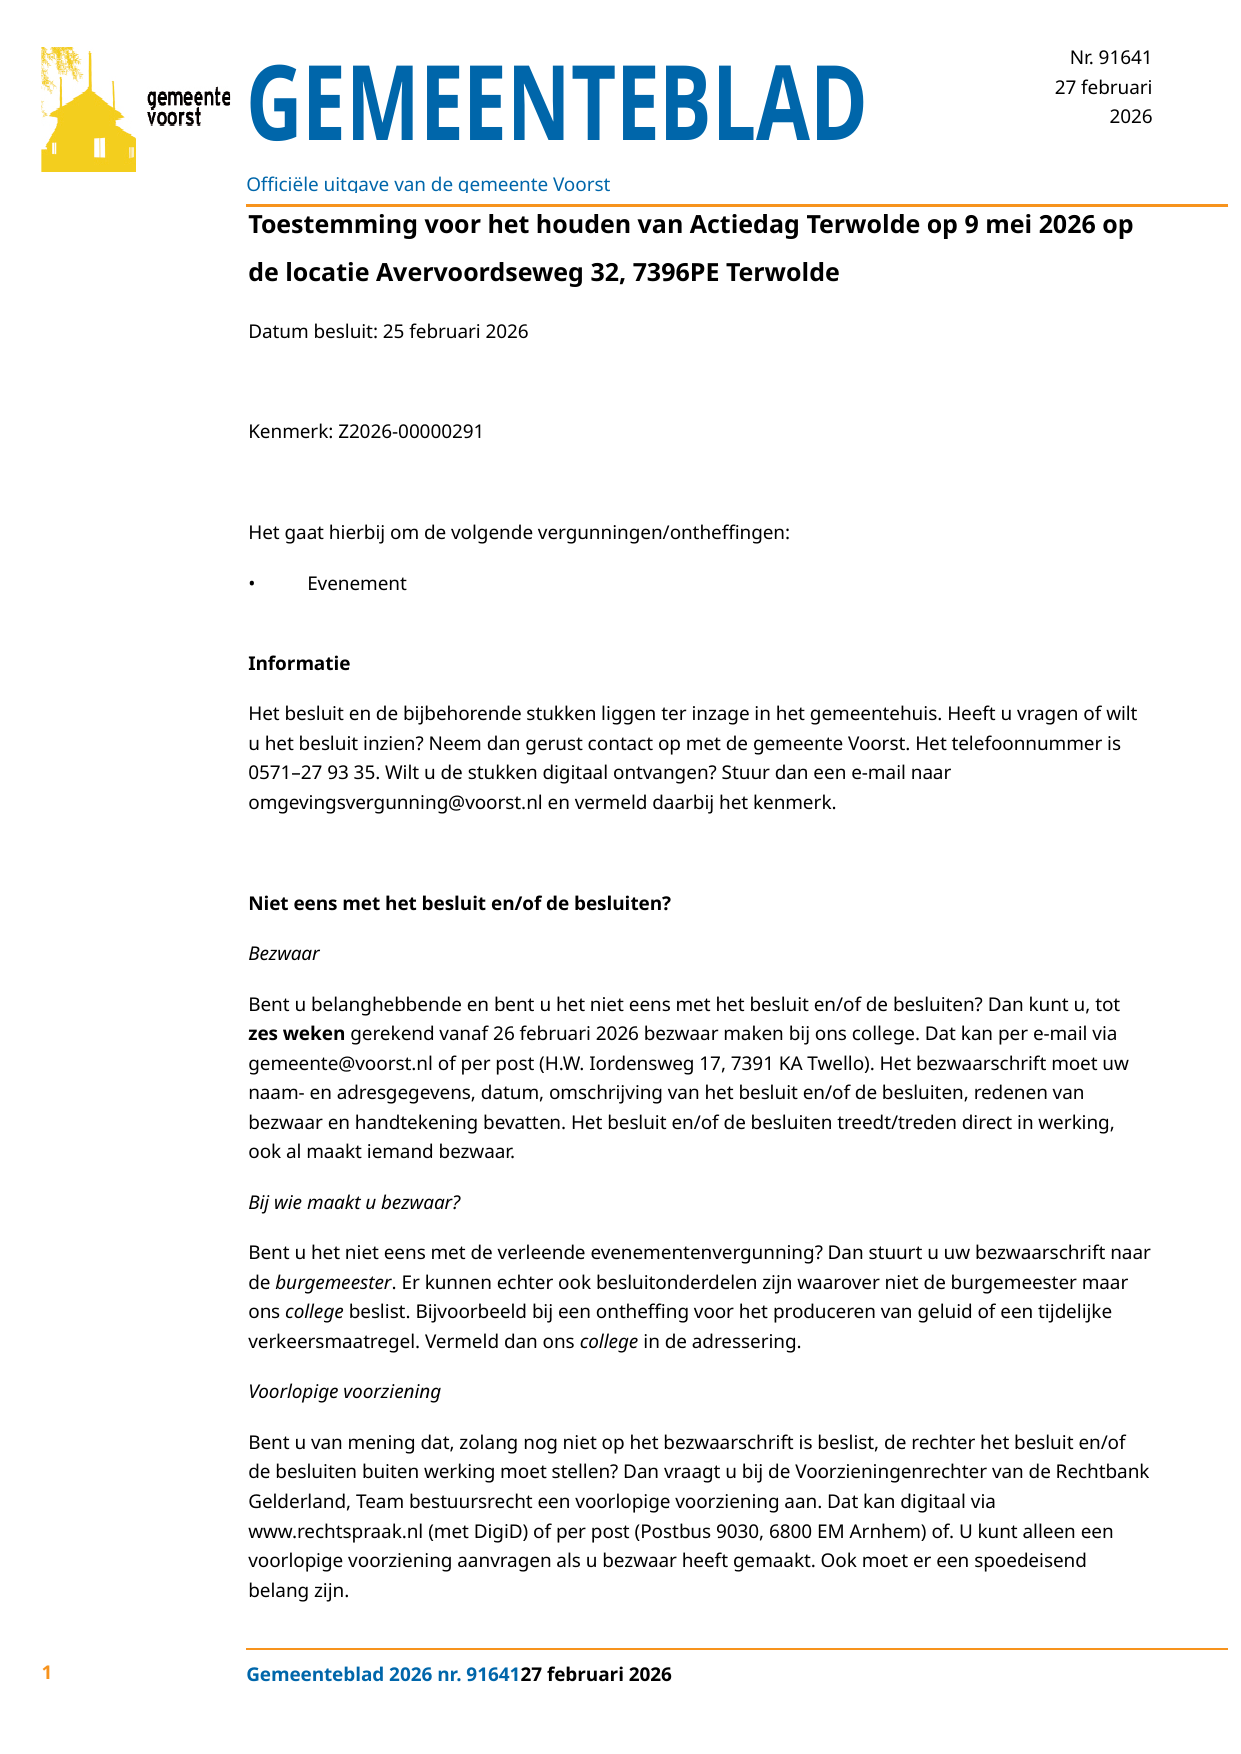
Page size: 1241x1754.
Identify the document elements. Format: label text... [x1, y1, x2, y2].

text Bent u belanghebbende en bent u het niet eens met het besluit en/of de besluiten? Dan kunt u, tot zes weken gerekend vanaf 26 februari 2026 bezwaar maken bij ons college. Dat kan per e-mail via gemeente@voorst.nl of per post (H.W. Iordensweg 17, 7391 KA Twello). Het bezwaarschrift moet uw naam- en adresgegevens, datum, omschrijving van het besluit en/of de besluiten, redenen van bezwaar en handtekening bevatten. Het besluit en/of de besluiten treedt/treden direct in werking, ook al maakt iemand bezwaar. [248, 991, 1152, 1164]
text Informatie [248, 650, 1152, 676]
text Kenmerk: Z2026-00000291 [248, 419, 1152, 444]
text Bezwaar [248, 940, 1152, 966]
text Het gaat hierbij om de volgende vergunningen/ontheffingen: [248, 519, 1152, 545]
picture [41, 47, 231, 172]
text Bij wie maakt u bezwaar? [248, 1189, 1152, 1215]
list Evenement [248, 570, 1152, 596]
text Niet eens met het besluit en/of de besluiten? [248, 890, 1152, 916]
text Toestemming voor het houden van Actiedag Terwolde op 9 mei 2026 op de locatie Avervoordseweg 32, 7396PE Terwolde [248, 207, 1152, 288]
text Het besluit en de bijbehorende stukken liggen ter inzage in het gemeentehuis. Heeft u vragen of wilt u het besluit inzien? Neem dan gerust contact op met de gemeente Voorst. Het telefoonnummer is 0571–27 93 35. Wilt u de stukken digitaal ontvangen? Stuur dan een e-mail naar omgevingsvergunning@voorst.nl en vermeld daarbij het kenmerk. [248, 700, 1152, 815]
text Bent u van mening dat, zolang nog niet op het bezwaarschrift is beslist, de rechter het besluit en/of de besluiten buiten werking moet stellen? Dan vraagt u bij de Voorzieningenrechter van de Rechtbank Gelderland, Team bestuursrecht een voorlopige voorziening aan. Dat kan digitaal via www.rechtspraak.nl (met DigiD) of per post (Postbus 9030, 6800 EM Arnhem) of. U kunt alleen een voorlopige voorziening aanvragen als u bezwaar heeft gemaakt. Ook moet er een spoedeisend belang zijn. [248, 1429, 1152, 1603]
text Datum besluit: 25 februari 2026 [248, 318, 1152, 344]
text Bent u het niet eens met de verleende evenementenvergunning? Dan stuurt u uw bezwaarschrift naar de burgemeester. Er kunnen echter ook besluitonderdelen zijn waarover niet de burgemeester maar ons college beslist. Bijvoorbeeld bij een ontheffing voor het produceren van geluid of een tijdelijke verkeersmaatregel. Vermeld dan ons college in de adressering. [248, 1239, 1152, 1354]
text Voorlopige voorziening [248, 1379, 1152, 1404]
